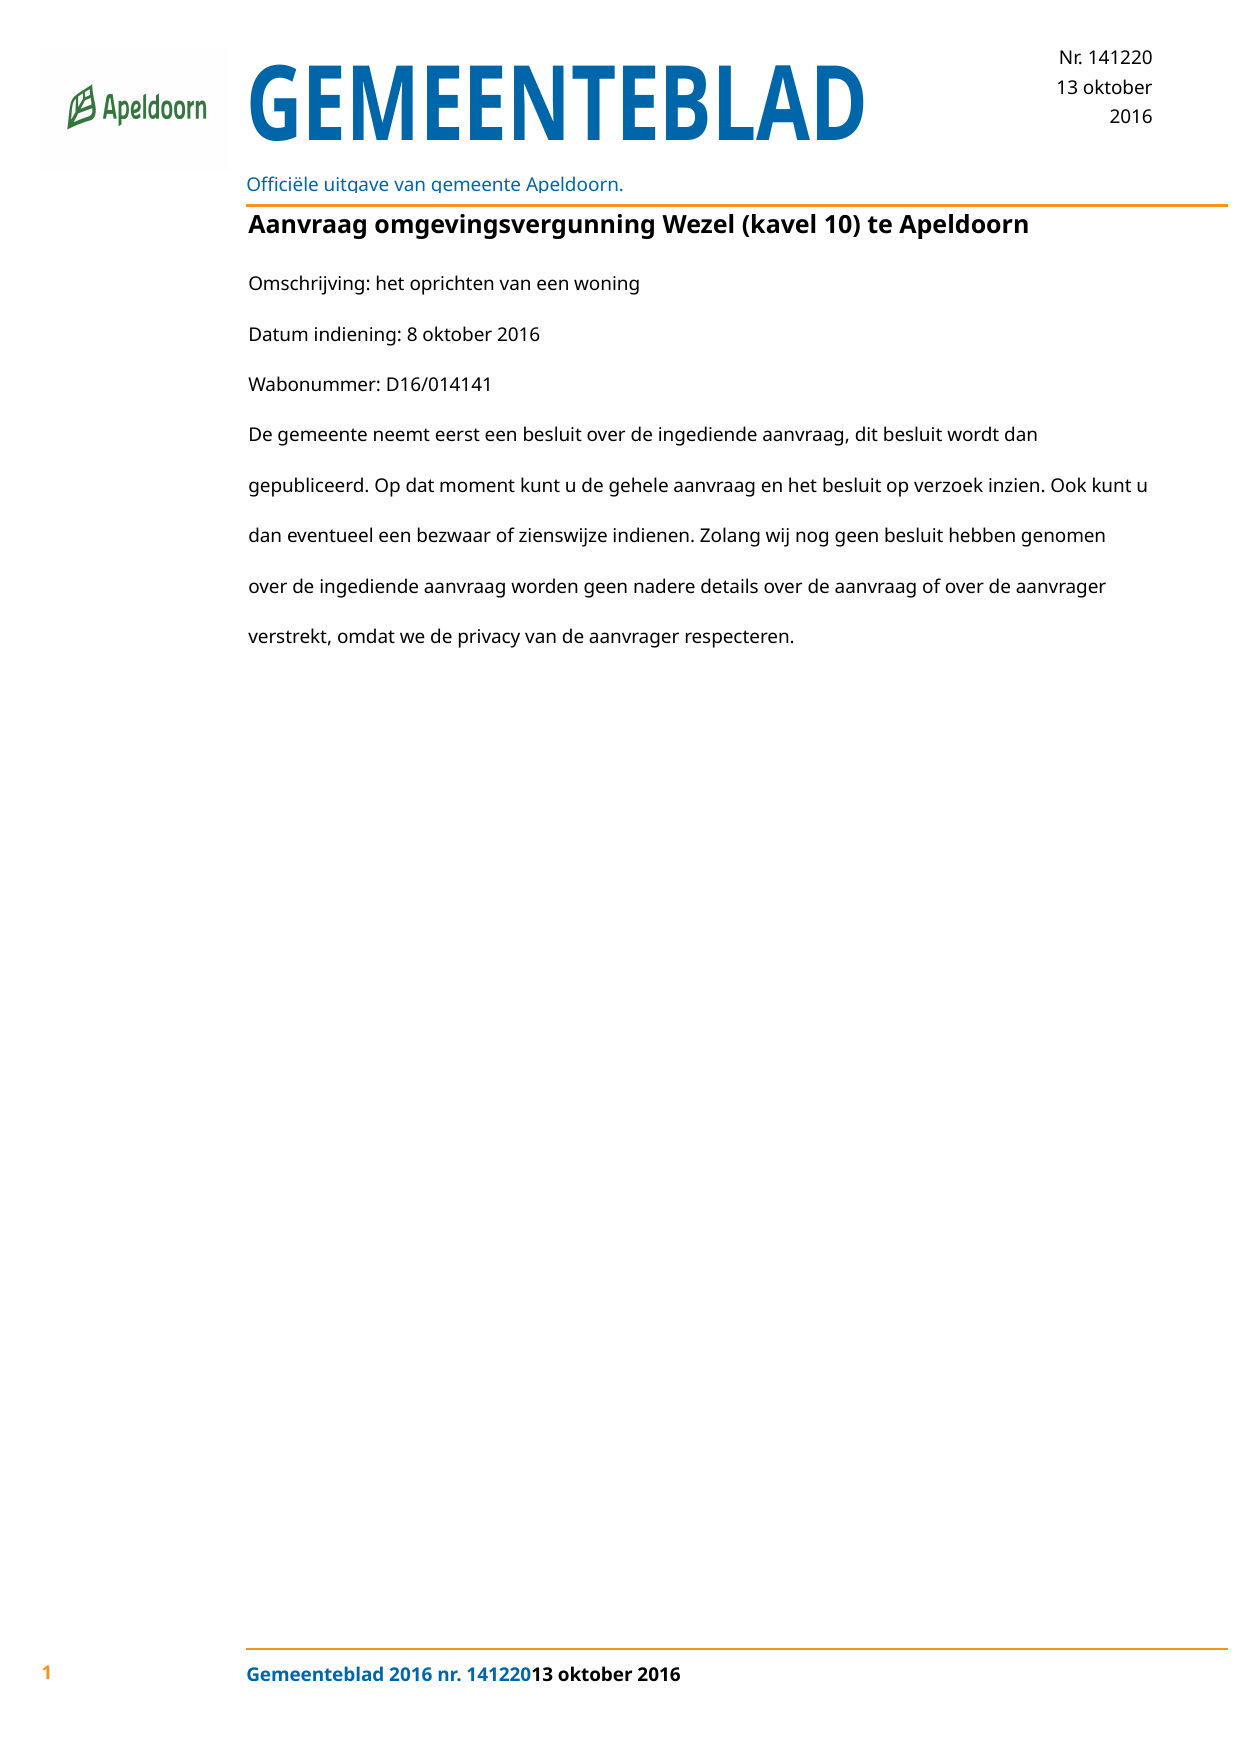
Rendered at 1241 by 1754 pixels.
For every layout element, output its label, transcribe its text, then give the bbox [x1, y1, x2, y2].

text De gemeente neemt eerst een besluit over de ingediende aanvraag, dit besluit wordt dan [248, 422, 1152, 447]
text Omschrijving: het oprichten van een woning [248, 270, 1152, 296]
text Wabonummer: D16/014141 [248, 371, 1152, 397]
text dan eventueel een bezwaar of zienswijze indienen. Zolang wij nog geen besluit hebben genomen [248, 522, 1152, 548]
text over de ingediende aanvraag worden geen nadere details over de aanvraag of over de aanvrager [248, 573, 1152, 598]
text verstrekt, omdat we de privacy van de aanvrager respecteren. [248, 623, 1152, 649]
text gepubliceerd. Op dat moment kunt u de gehele aanvraag en het besluit op verzoek inzien. Ook kunt u [248, 472, 1152, 498]
picture [41, 47, 231, 172]
text Aanvraag omgevingsvergunning Wezel (kavel 10) te Apeldoorn [248, 207, 1152, 241]
text Datum indiening: 8 oktober 2016 [248, 321, 1152, 346]
